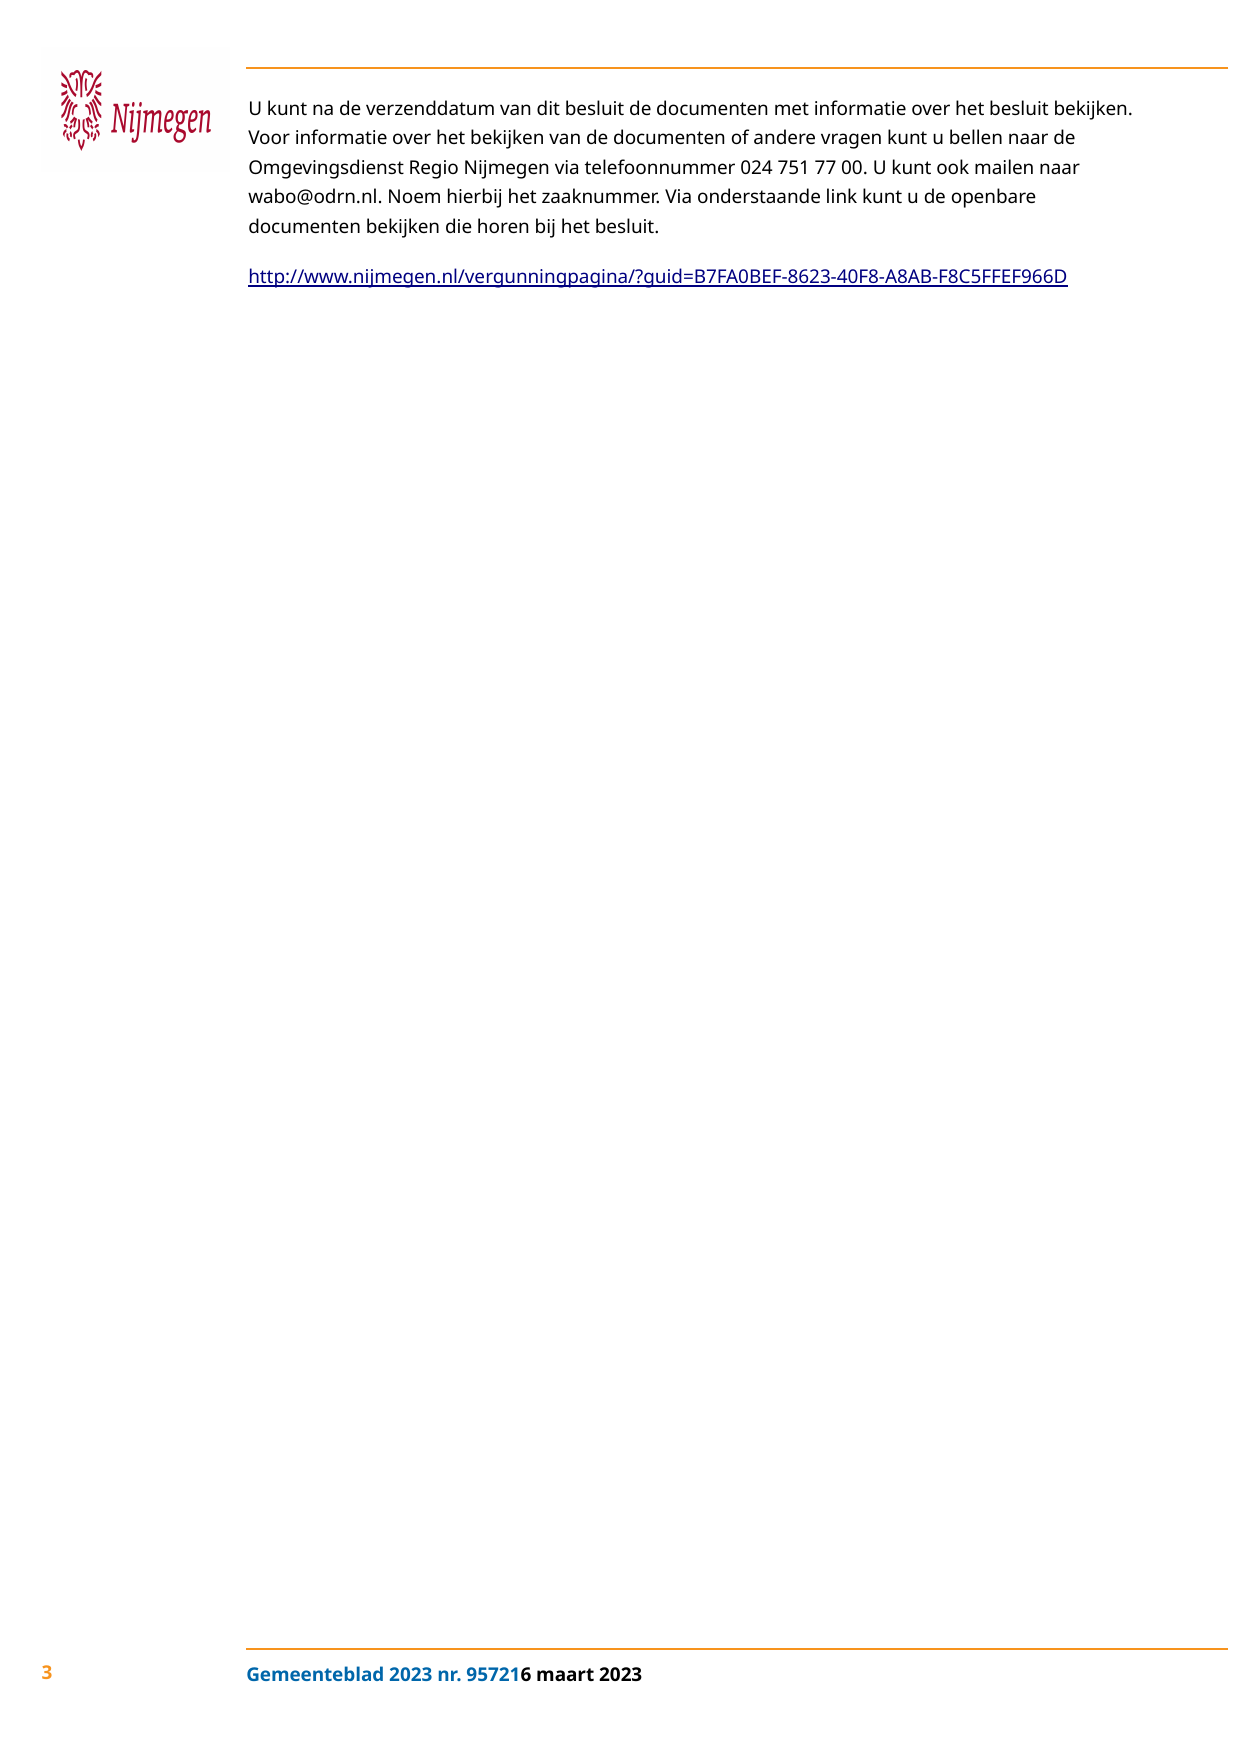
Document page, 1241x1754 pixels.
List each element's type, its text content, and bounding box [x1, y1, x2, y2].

text U kunt na de verzenddatum van dit besluit de documenten met informatie over het besluit bekijken. Voor informatie over het bekijken van de documenten of andere vragen kunt u bellen naar de Omgevingsdienst Regio Nijmegen via telefoonnummer 024 751 77 00. U kunt ook mailen naar wabo@odrn.nl. Noem hierbij het zaaknummer. Via onderstaande link kunt u de openbare documenten bekijken die horen bij het besluit. [248, 95, 1152, 239]
picture [41, 47, 231, 172]
text http://www.nijmegen.nl/vergunningpagina/?guid=B7FA0BEF-8623-40F8-A8AB-F8C5FFEF966D [248, 263, 1152, 289]
